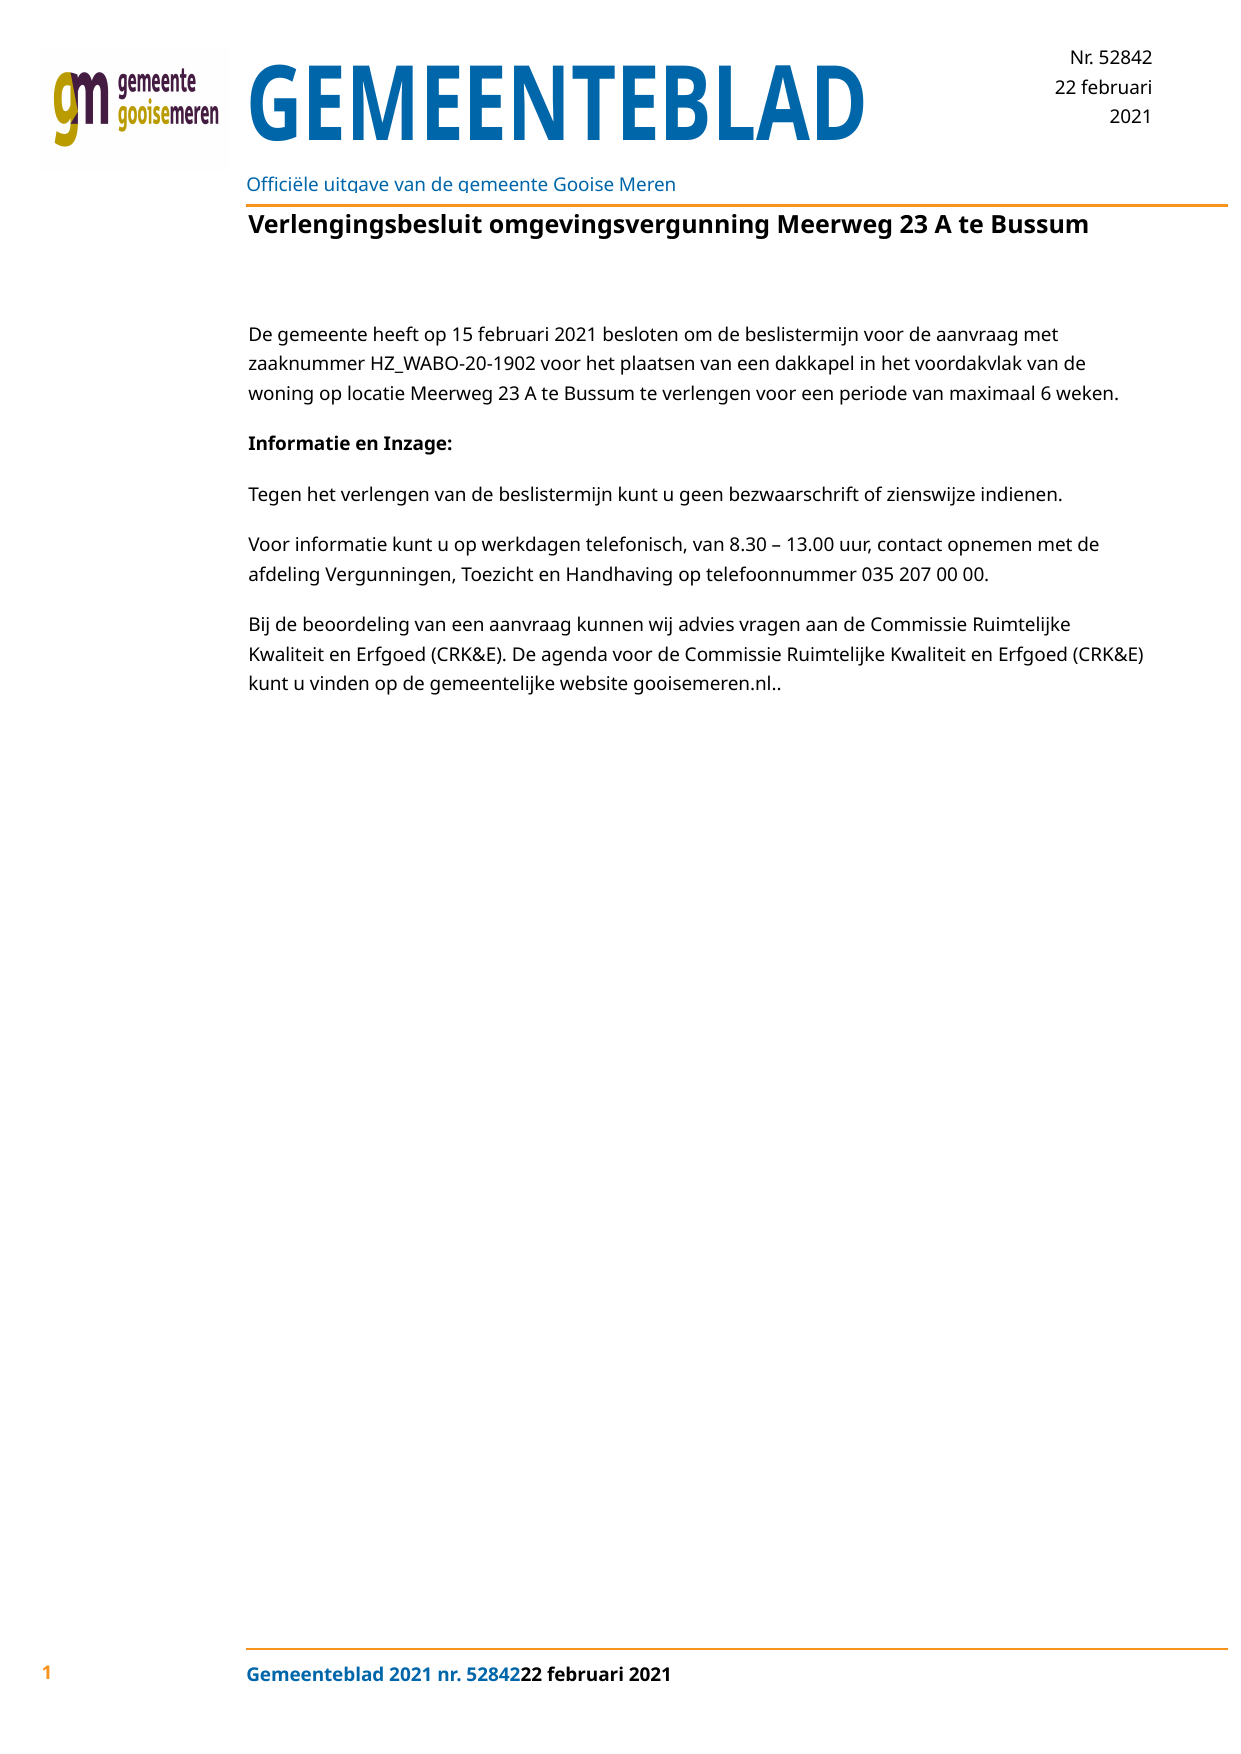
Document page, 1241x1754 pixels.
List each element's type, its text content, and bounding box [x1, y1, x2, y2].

text Voor informatie kunt u op werkdagen telefonisch, van 8.30 – 13.00 uur, contact opnemen met de afdeling Vergunningen, Toezicht en Handhaving op telefoonnummer 035 207 00 00. [248, 531, 1152, 586]
text De gemeente heeft op 15 februari 2021 besloten om de beslistermijn voor de aanvraag met zaaknummer HZ_WABO-20-1902 voor het plaatsen van een dakkapel in het voordakvlak van de woning op locatie Meerweg 23 A te Bussum te verlengen voor een periode van maximaal 6 weken. [248, 321, 1152, 406]
text Informatie en Inzage: [248, 430, 1152, 456]
text Verlengingsbesluit omgevingsvergunning Meerweg 23 A te Bussum [248, 207, 1152, 241]
text Bij de beoordeling van een aanvraag kunnen wij advies vragen aan de Commissie Ruimtelijke Kwaliteit en Erfgoed (CRK&E). De agenda voor de Commissie Ruimtelijke Kwaliteit en Erfgoed (CRK&E) kunt u vinden op de gemeentelijke website gooisemeren.nl.. [248, 611, 1152, 696]
text Tegen het verlengen van de beslistermijn kunt u geen bezwaarschrift of zienswijze indienen. [248, 481, 1152, 506]
picture [41, 47, 231, 172]
